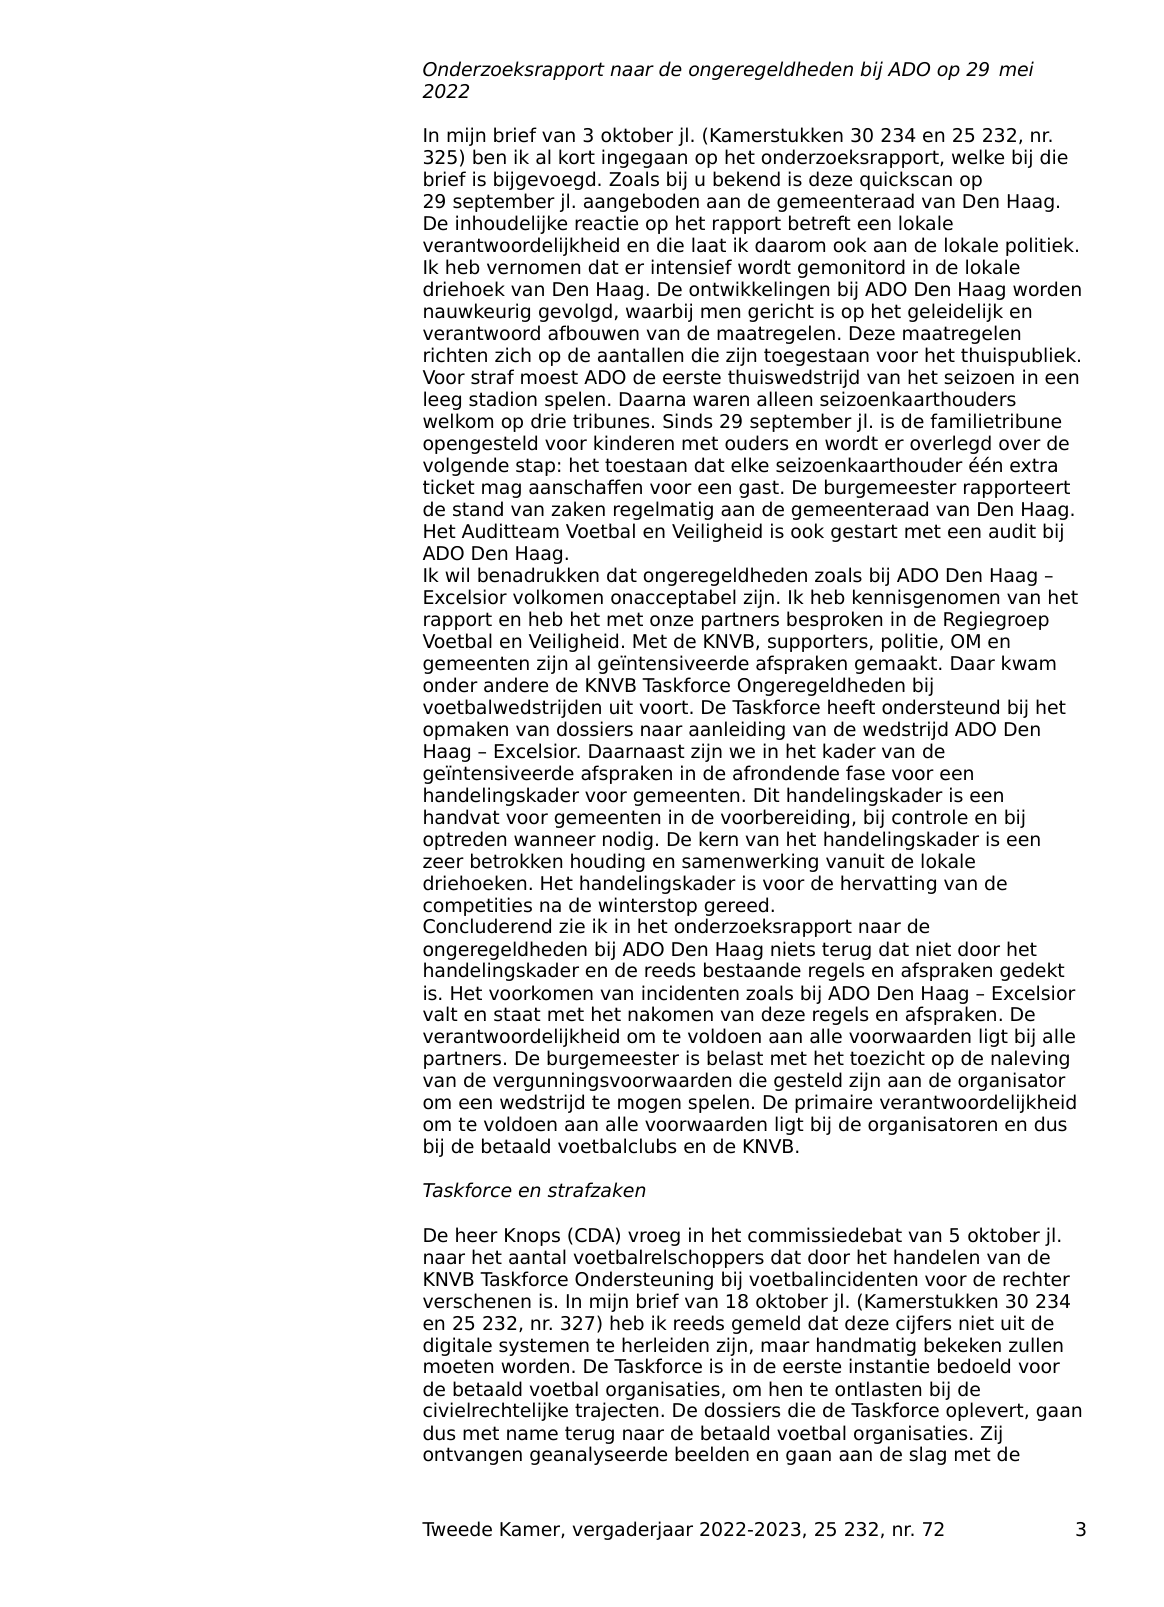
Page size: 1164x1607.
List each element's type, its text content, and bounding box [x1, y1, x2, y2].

text De heer Knops (CDA) vroeg in het commissiedebat van 5 oktober jl. naar het aantal voetbalrelschoppers dat door het handelen van de KNVB Taskforce Ondersteuning bij voetbalincidenten voor de rechter verschenen is. In mijn brief van 18 oktober jl. (Kamerstukken 30 234 en 25 232, nr. 327) heb ik reeds gemeld dat deze cijfers niet uit de digitale systemen te herleiden zijn, maar handmatig bekeken zullen moeten worden. De Taskforce is in de eerste instantie bedoeld voor de betaald voetbal organisaties, om hen te ontlasten bij de civielrechtelijke trajecten. De dossiers die de Taskforce oplevert, gaan dus met name terug naar de betaald voetbal organisaties. Zij ontvangen geanalyseerde beelden en gaan aan de slag met de [422, 1224, 1087, 1466]
subtitle Onderzoeksrapport naar de ongeregeldheden bij ADO op 29 mei 2022 [422, 59, 1087, 103]
text In mijn brief van 3 oktober jl. (Kamerstukken 30 234 en 25 232, nr. 325) ben ik al kort ingegaan op het onderzoeksrapport, welke bij die brief is bijgevoegd. Zoals bij u bekend is deze quickscan op 29 september jl. aangeboden aan de gemeenteraad van Den Haag. De inhoudelijke reactie op het rapport betreft een lokale verantwoordelijkheid en die laat ik daarom ook aan de lokale politiek. Ik heb vernomen dat er intensief wordt gemonitord in de lokale driehoek van Den Haag. De ontwikkelingen bij ADO Den Haag worden nauwkeurig gevolgd, waarbij men gericht is op het geleidelijk en verantwoord afbouwen van de maatregelen. Deze maatregelen richten zich op de aantallen die zijn toegestaan voor het thuispubliek. Voor straf moest ADO de eerste thuiswedstrijd van het seizoen in een leeg stadion spelen. Daarna waren alleen seizoenkaarthouders welkom op drie tribunes. Sinds 29 september jl. is de familietribune opengesteld voor kinderen met ouders en wordt er overlegd over de volgende stap: het toestaan dat elke seizoenkaarthouder één extra ticket mag aanschaffen voor een gast. De burgemeester rapporteert de stand van zaken regelmatig aan de gemeenteraad van Den Haag. Het Auditteam Voetbal en Veiligheid is ook gestart met een audit bij ADO Den Haag. [422, 125, 1087, 565]
subtitle Taskforce en strafzaken [422, 1180, 1087, 1202]
text Concluderend zie ik in het onderzoeksrapport naar de ongeregeldheden bij ADO Den Haag niets terug dat niet door het handelingskader en de reeds bestaande regels en afspraken gedekt is. Het voorkomen van incidenten zoals bij ADO Den Haag – Excelsior valt en staat met het nakomen van deze regels en afspraken. De verantwoordelijkheid om te voldoen aan alle voorwaarden ligt bij alle partners. De burgemeester is belast met het toezicht op de naleving van de vergunningsvoorwaarden die gesteld zijn aan de organisator om een wedstrijd te mogen spelen. De primaire verantwoordelijkheid om te voldoen aan alle voorwaarden ligt bij de organisatoren en dus bij de betaald voetbalclubs en de KNVB. [422, 916, 1087, 1158]
text Ik wil benadrukken dat ongeregeldheden zoals bij ADO Den Haag – Excelsior volkomen onacceptabel zijn. Ik heb kennisgenomen van het rapport en heb het met onze partners besproken in de Regiegroep Voetbal en Veiligheid. Met de KNVB, supporters, politie, OM en gemeenten zijn al geïntensiveerde afspraken gemaakt. Daar kwam onder andere de KNVB Taskforce Ongeregeldheden bij voetbalwedstrijden uit voort. De Taskforce heeft ondersteund bij het opmaken van dossiers naar aanleiding van de wedstrijd ADO Den Haag – Excelsior. Daarnaast zijn we in het kader van de geïntensiveerde afspraken in de afrondende fase voor een handelingskader voor gemeenten. Dit handelingskader is een handvat voor gemeenten in de voorbereiding, bij controle en bij optreden wanneer nodig. De kern van het handelingskader is een zeer betrokken houding en samenwerking vanuit de lokale driehoeken. Het handelingskader is voor de hervatting van de competities na de winterstop gereed. [422, 565, 1087, 916]
